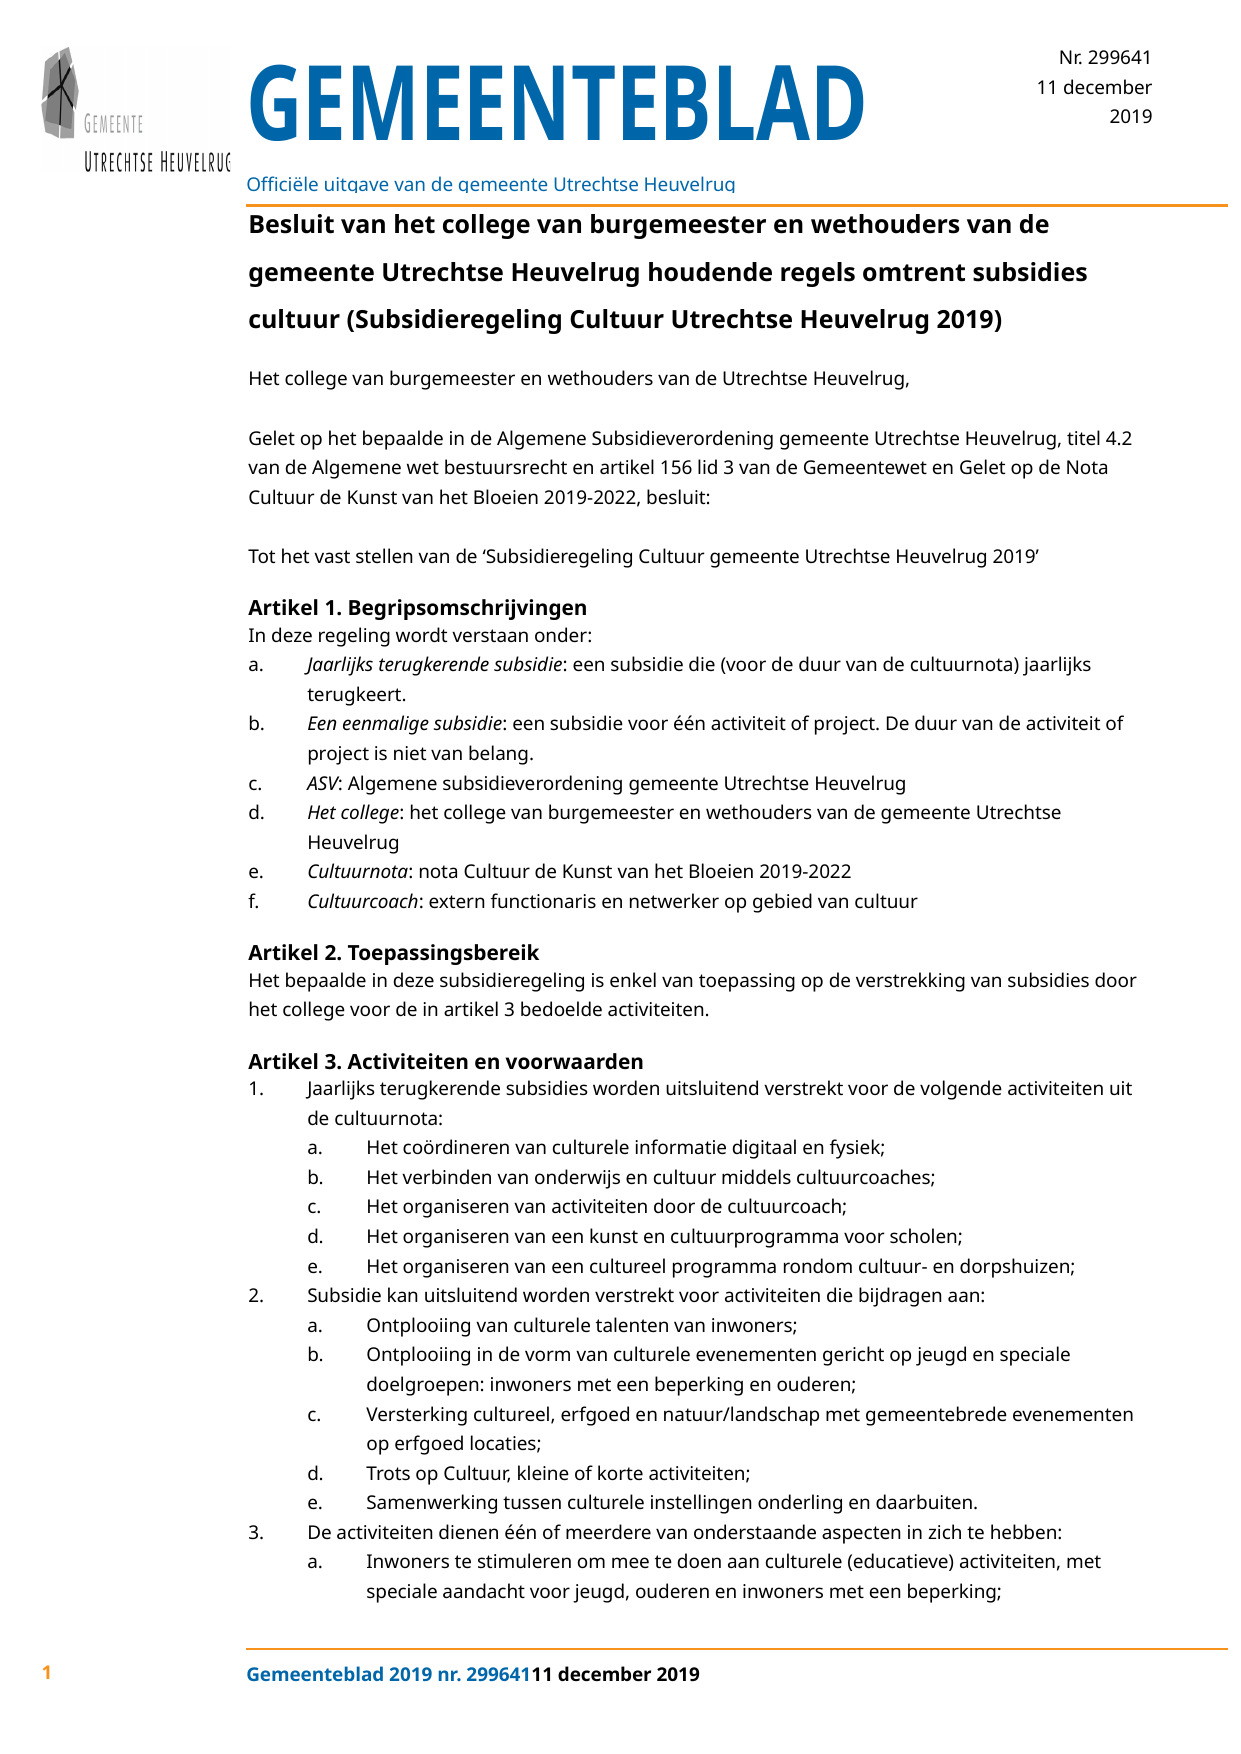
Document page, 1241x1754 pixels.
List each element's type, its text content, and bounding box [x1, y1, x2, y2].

list Jaarlijks terugkerende subsidies worden uitsluitend verstrekt voor de volgende activiteiten uit de cultuurnota: [248, 1075, 1152, 1131]
text Het bepaalde in deze subsidieregeling is enkel van toepassing op de verstrekking van subsidies door het college voor de in artikel 3 bedoelde activiteiten. [248, 967, 1152, 1022]
text In deze regeling wordt verstaan onder: [248, 622, 1152, 648]
list De activiteiten dienen één of meerdere van onderstaande aspecten in zich te hebben: [248, 1519, 1152, 1545]
list Het college: het college van burgemeester en wethouders van de gemeente Utrechtse Heuvelrug [248, 799, 1152, 855]
list ASV: Algemene subsidieverordening gemeente Utrechtse Heuvelrug [248, 770, 1152, 796]
list Ontplooiing in de vorm van culturele evenementen gericht op jeugd en speciale doelgroepen: inwoners met een beperking en ouderen; [307, 1342, 1152, 1397]
text Het college van burgemeester en wethouders van de Utrechtse Heuvelrug, [248, 366, 1152, 391]
text Tot het vast stellen van de ‘Subsidieregeling Cultuur gemeente Utrechtse Heuvelrug 2019’ [248, 543, 1152, 569]
list Het organiseren van een kunst en cultuurprogramma voor scholen; [307, 1223, 1152, 1249]
list Cultuurcoach: extern functionaris en netwerker op gebied van cultuur [248, 888, 1152, 914]
list Het organiseren van activiteiten door de cultuurcoach; [307, 1194, 1152, 1219]
text Artikel 1. Begripsomschrijvingen [248, 593, 1152, 622]
list Het verbinden van onderwijs en cultuur middels cultuurcoaches; [307, 1164, 1152, 1190]
list Inwoners te stimuleren om mee te doen aan culturele (educatieve) activiteiten, met speciale aandacht voor jeugd, ouderen en inwoners met een beperking; [307, 1549, 1152, 1604]
text Besluit van het college van burgemeester en wethouders van de gemeente Utrechtse Heuvelrug houdende regels omtrent subsidies cultuur (Subsidieregeling Cultuur Utrechtse Heuvelrug 2019) [248, 207, 1152, 336]
list Samenwerking tussen culturele instellingen onderling en daarbuiten. [307, 1489, 1152, 1515]
list Het coördineren van culturele informatie digitaal en fysiek; [307, 1134, 1152, 1160]
picture [41, 47, 231, 172]
list Trots op Cultuur, kleine of korte activiteiten; [307, 1460, 1152, 1486]
list Subsidie kan uitsluitend worden verstrekt voor activiteiten die bijdragen aan: [248, 1282, 1152, 1308]
text Gelet op het bepaalde in de Algemene Subsidieverordening gemeente Utrechtse Heuvelrug, titel 4.2 van de Algemene wet bestuursrecht en artikel 156 lid 3 van de Gemeentewet en Gelet op de Nota Cultuur de Kunst van het Bloeien 2019-2022, besluit: [248, 425, 1152, 509]
list Jaarlijks terugkerende subsidie: een subsidie die (voor de duur van de cultuurnota) jaarlijks terugkeert. [248, 651, 1152, 707]
text Artikel 3. Activiteiten en voorwaarden [248, 1047, 1152, 1075]
list Cultuurnota: nota Cultuur de Kunst van het Bloeien 2019-2022 [248, 858, 1152, 884]
list Ontplooiing van culturele talenten van inwoners; [307, 1312, 1152, 1338]
text Artikel 2. Toepassingsbereik [248, 938, 1152, 967]
list Een eenmalige subsidie: een subsidie voor één activiteit of project. De duur van de activiteit of project is niet van belang. [248, 711, 1152, 766]
list Versterking cultureel, erfgoed en natuur/landschap met gemeentebrede evenementen op erfgoed locaties; [307, 1401, 1152, 1456]
list Het organiseren van een cultureel programma rondom cultuur- en dorpshuizen; [307, 1253, 1152, 1279]
